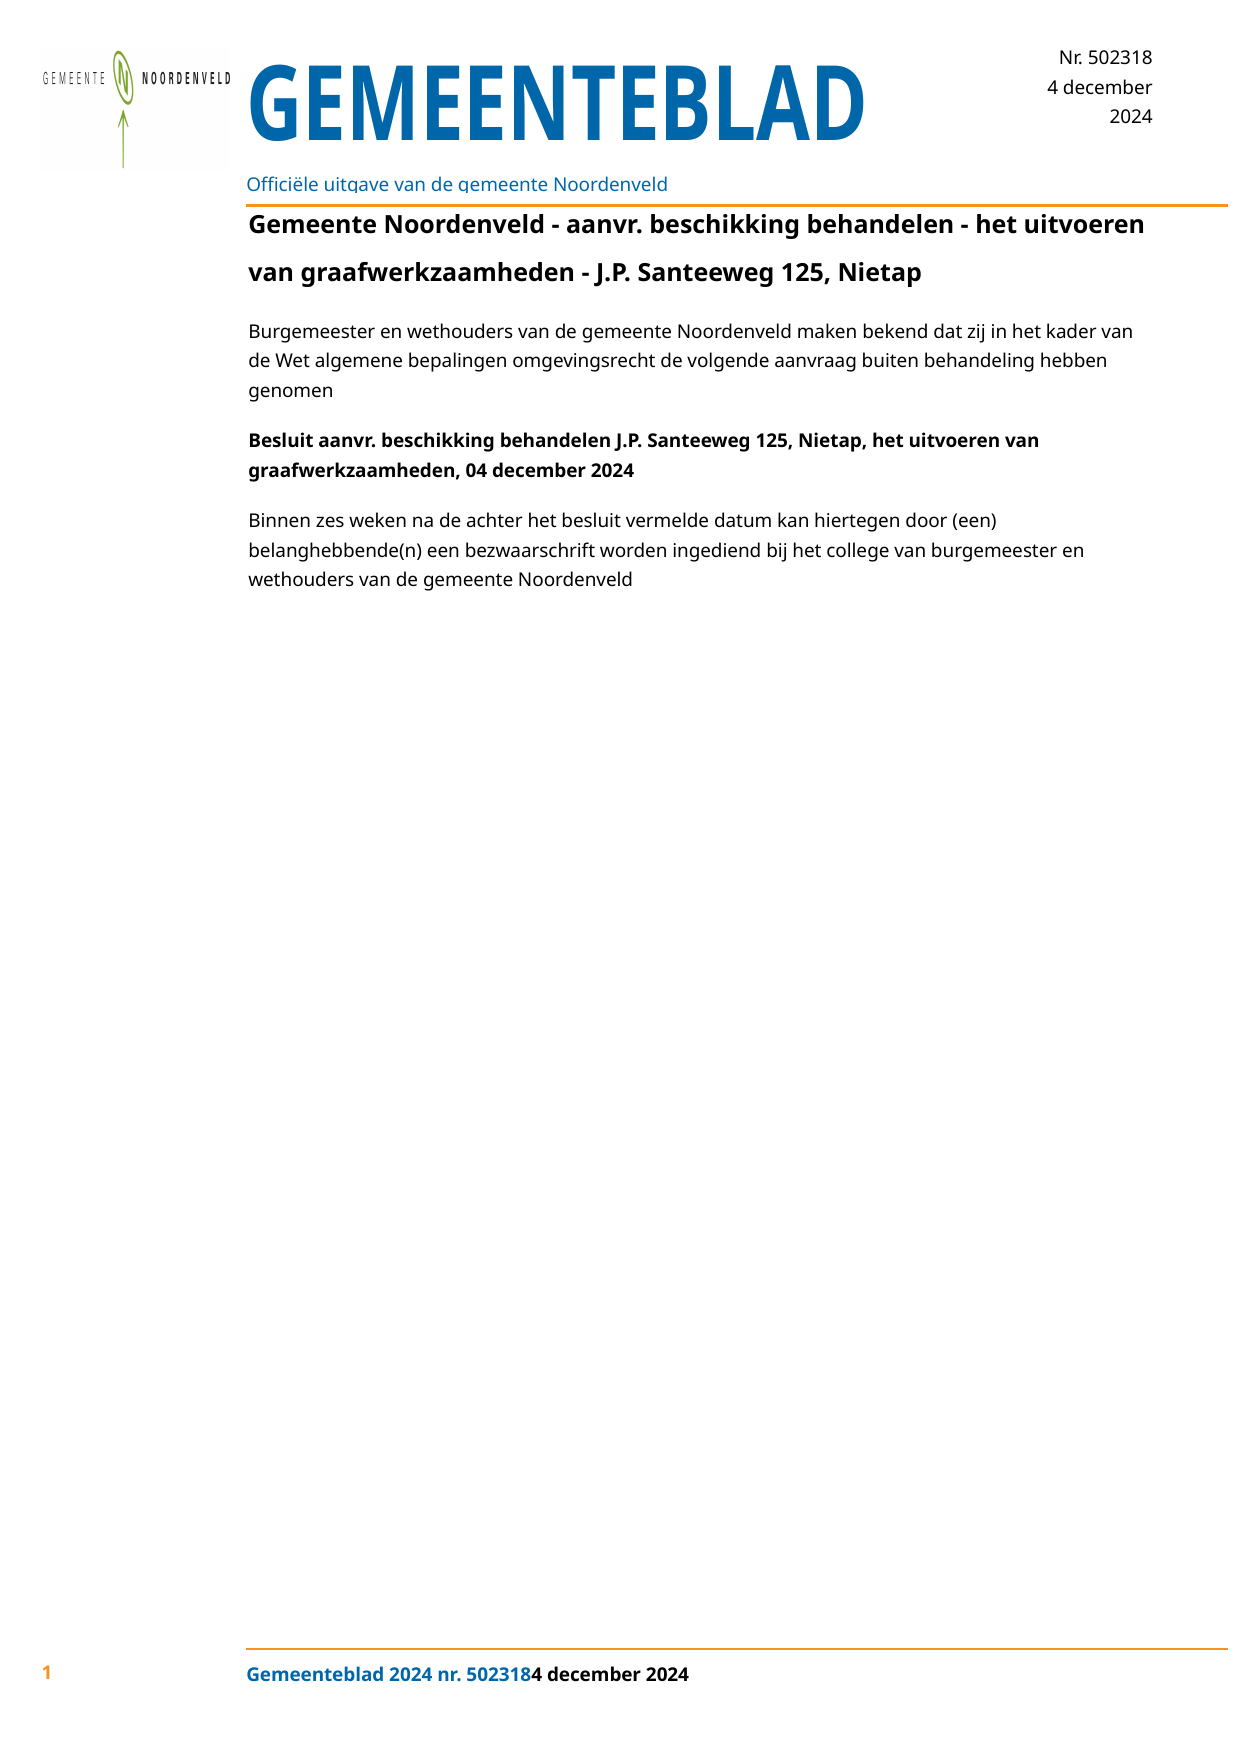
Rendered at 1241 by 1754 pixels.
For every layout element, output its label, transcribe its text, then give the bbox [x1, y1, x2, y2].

text Besluit aanvr. beschikking behandelen J.P. Santeeweg 125, Nietap, het uitvoeren van graafwerkzaamheden, 04 december 2024 [248, 427, 1152, 483]
picture [41, 47, 231, 172]
text Burgemeester en wethouders van de gemeente Noordenveld maken bekend dat zij in het kader van de Wet algemene bepalingen omgevingsrecht de volgende aanvraag buiten behandeling hebben genomen [248, 318, 1152, 403]
text Gemeente Noordenveld - aanvr. beschikking behandelen - het uitvoeren van graafwerkzaamheden - J.P. Santeeweg 125, Nietap [248, 207, 1152, 288]
text Binnen zes weken na de achter het besluit vermelde datum kan hiertegen door (een) belanghebbende(n) een bezwaarschrift worden ingediend bij het college van burgemeester en wethouders van de gemeente Noordenveld [248, 507, 1152, 592]
